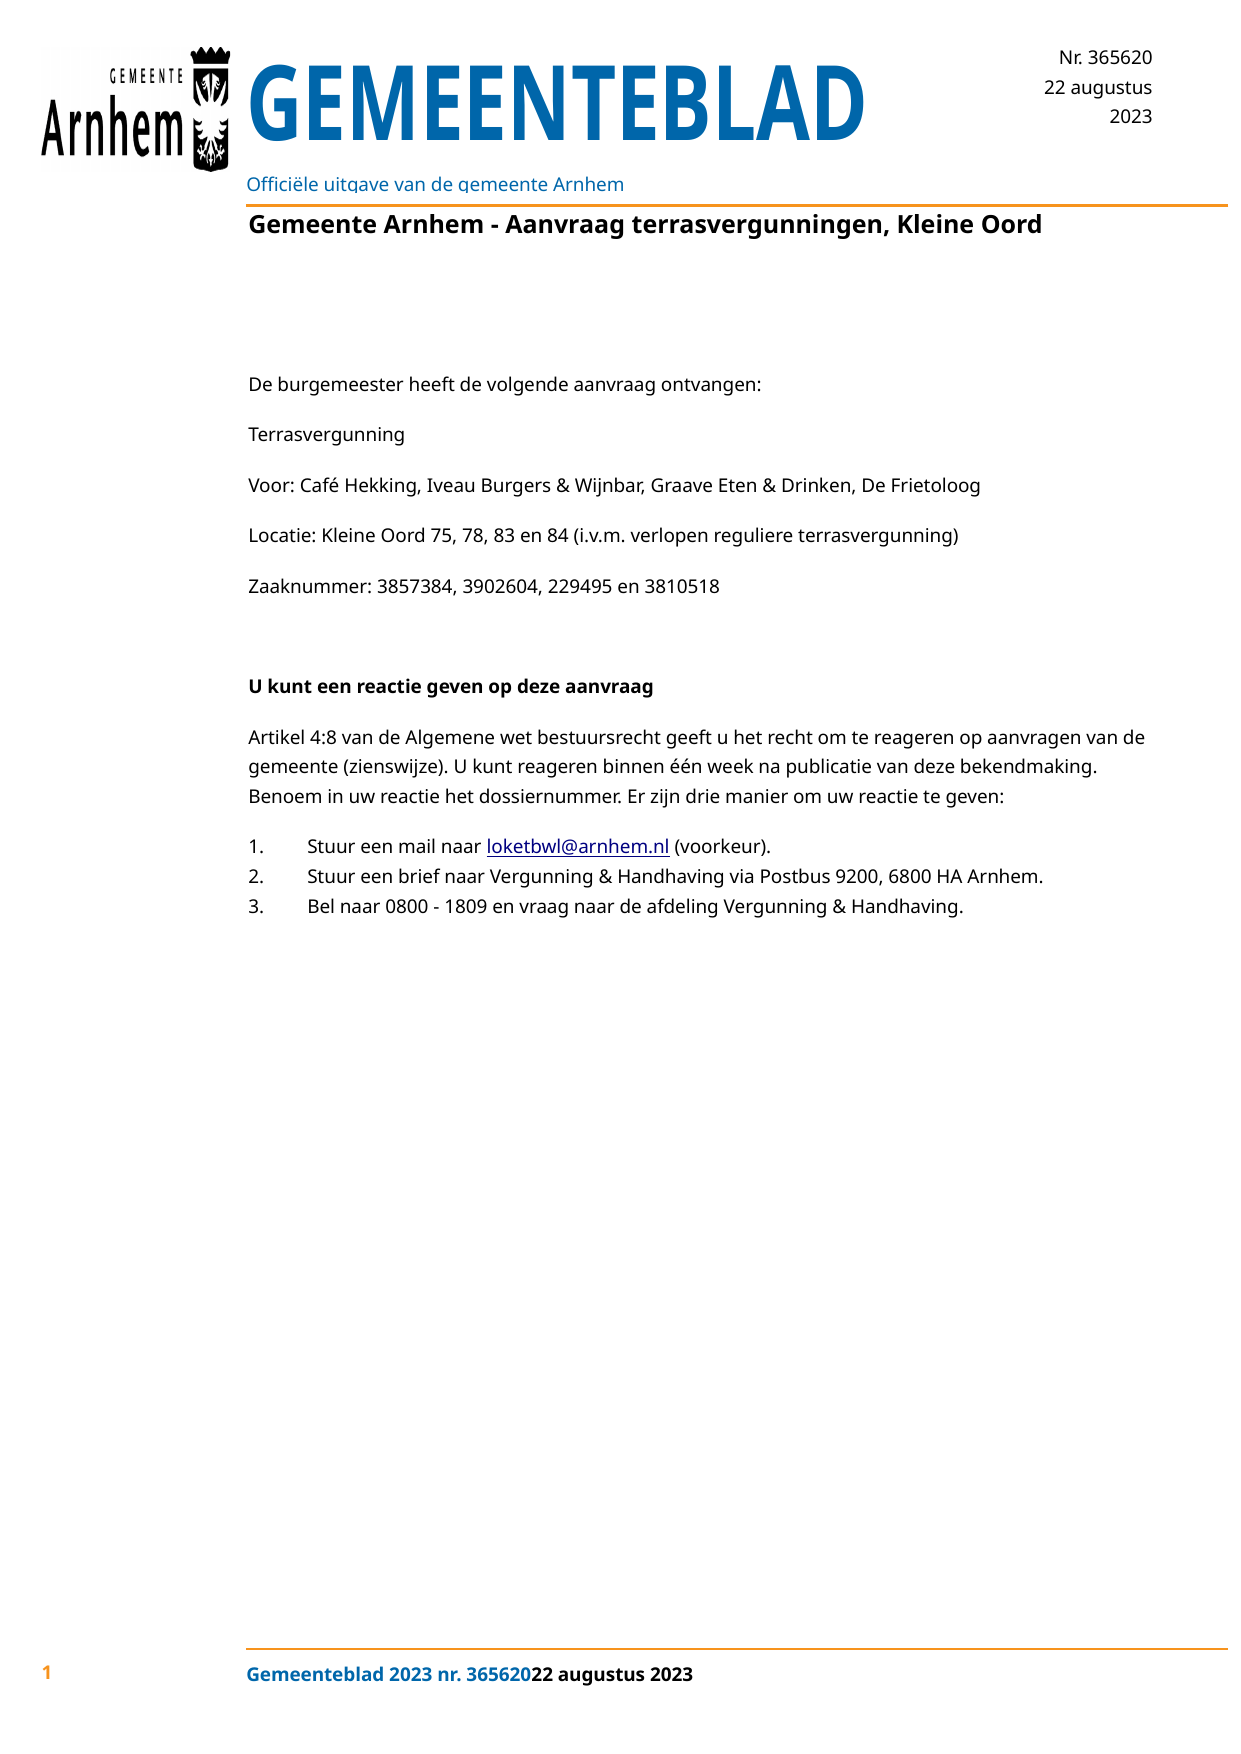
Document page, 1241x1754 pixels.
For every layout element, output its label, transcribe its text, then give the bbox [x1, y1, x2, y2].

list Bel naar 0800 - 1809 en vraag naar de afdeling Vergunning & Handhaving. [248, 893, 1152, 918]
list Stuur een brief naar Vergunning & Handhaving via Postbus 9200, 6800 HA Arnhem. [248, 863, 1152, 889]
text Terrasvergunning [248, 422, 1152, 447]
text Voor: Café Hekking, Iveau Burgers & Wijnbar, Graave Eten & Drinken, De Frietoloog [248, 472, 1152, 498]
picture [41, 47, 231, 172]
text Artikel 4:8 van de Algemene wet bestuursrecht geeft u het recht om te reageren op aanvragen van de gemeente (zienswijze). U kunt reageren binnen één week na publicatie van deze bekendmaking. Benoem in uw reactie het dossiernummer. Er zijn drie manier om uw reactie te geven: [248, 724, 1152, 809]
text U kunt een reactie geven op deze aanvraag [248, 674, 1152, 699]
text Zaaknummer: 3857384, 3902604, 229495 en 3810518 [248, 573, 1152, 598]
text Gemeente Arnhem - Aanvraag terrasvergunningen, Kleine Oord [248, 207, 1152, 241]
text Locatie: Kleine Oord 75, 78, 83 en 84 (i.v.m. verlopen reguliere terrasvergunning) [248, 522, 1152, 548]
text De burgemeester heeft de volgende aanvraag ontvangen: [248, 371, 1152, 397]
list Stuur een mail naar loketbwl@arnhem.nl (voorkeur). [248, 834, 1152, 859]
